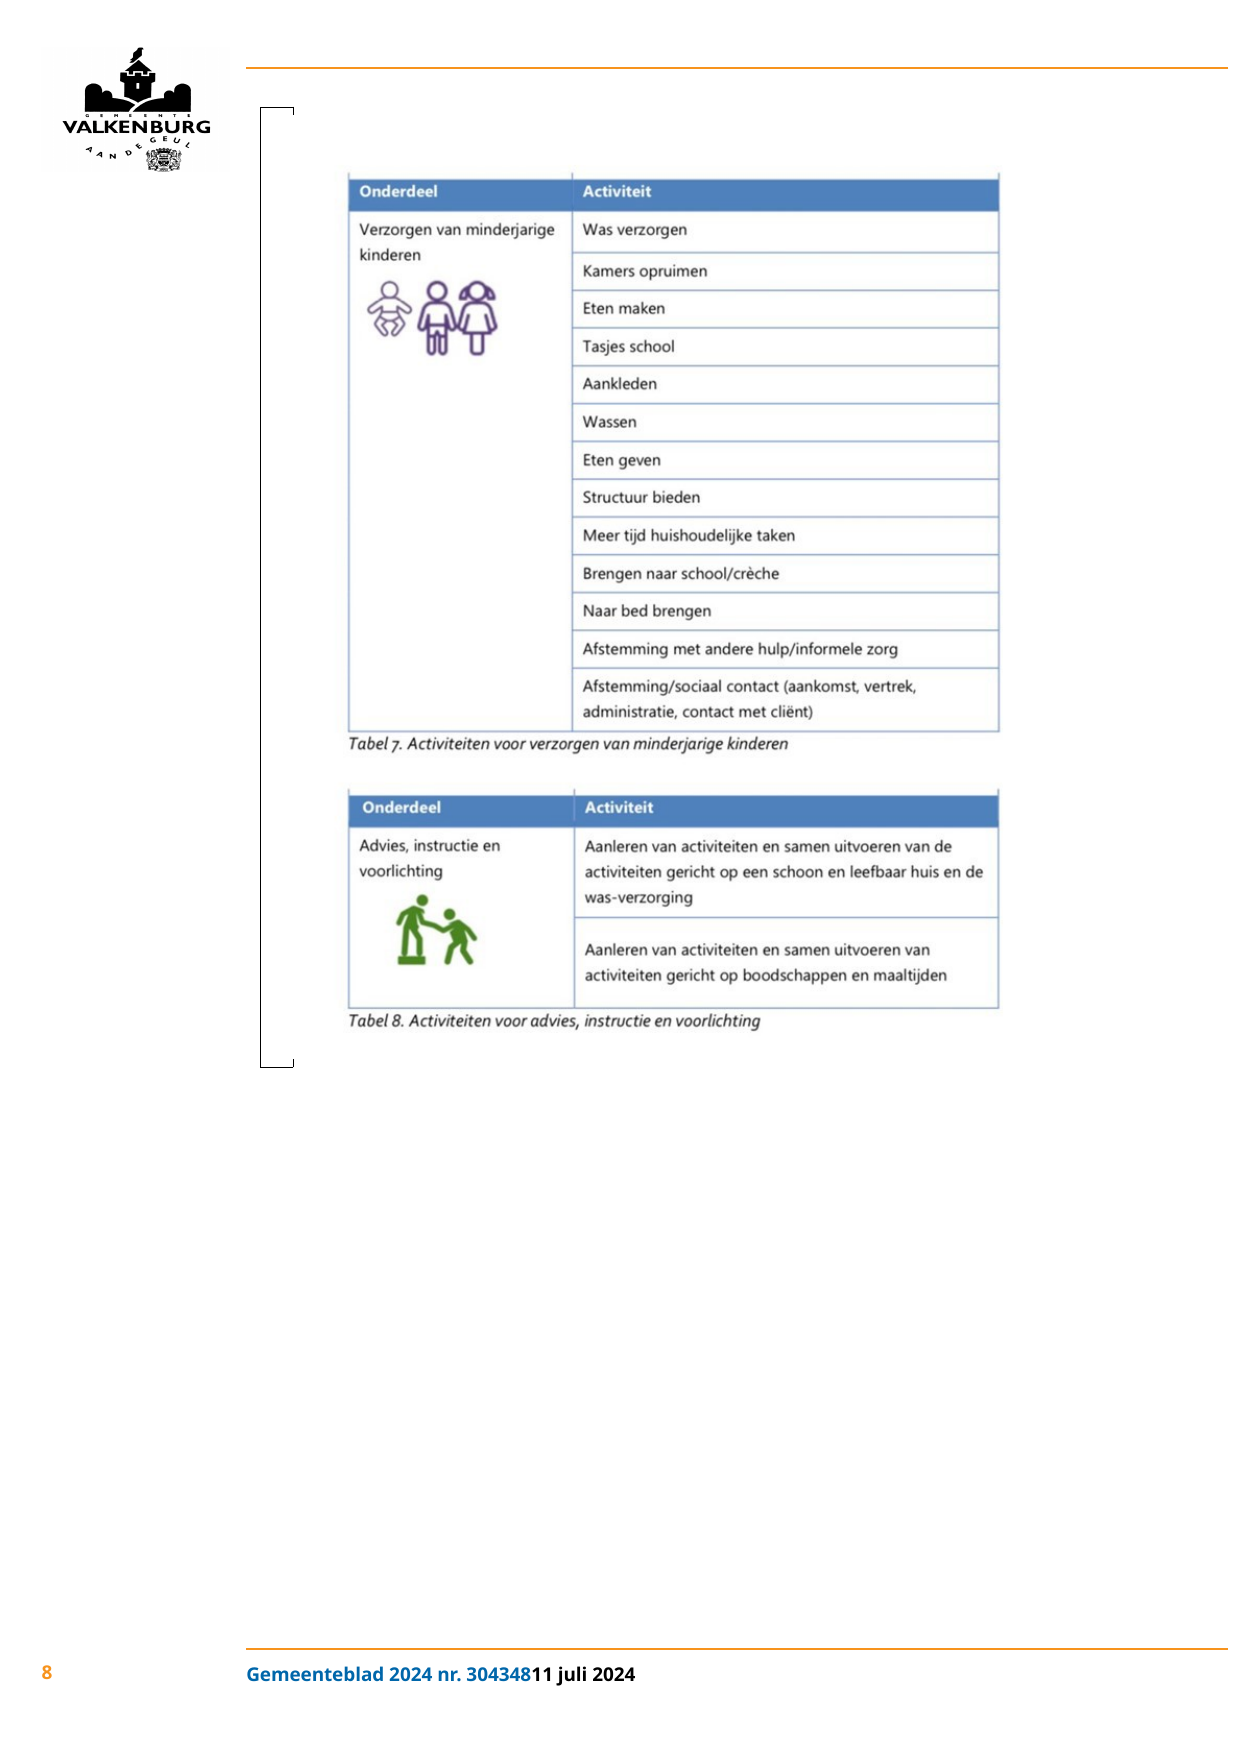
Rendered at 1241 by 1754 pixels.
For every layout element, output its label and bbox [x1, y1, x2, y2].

picture [268, 115, 1081, 1059]
picture [41, 47, 231, 172]
